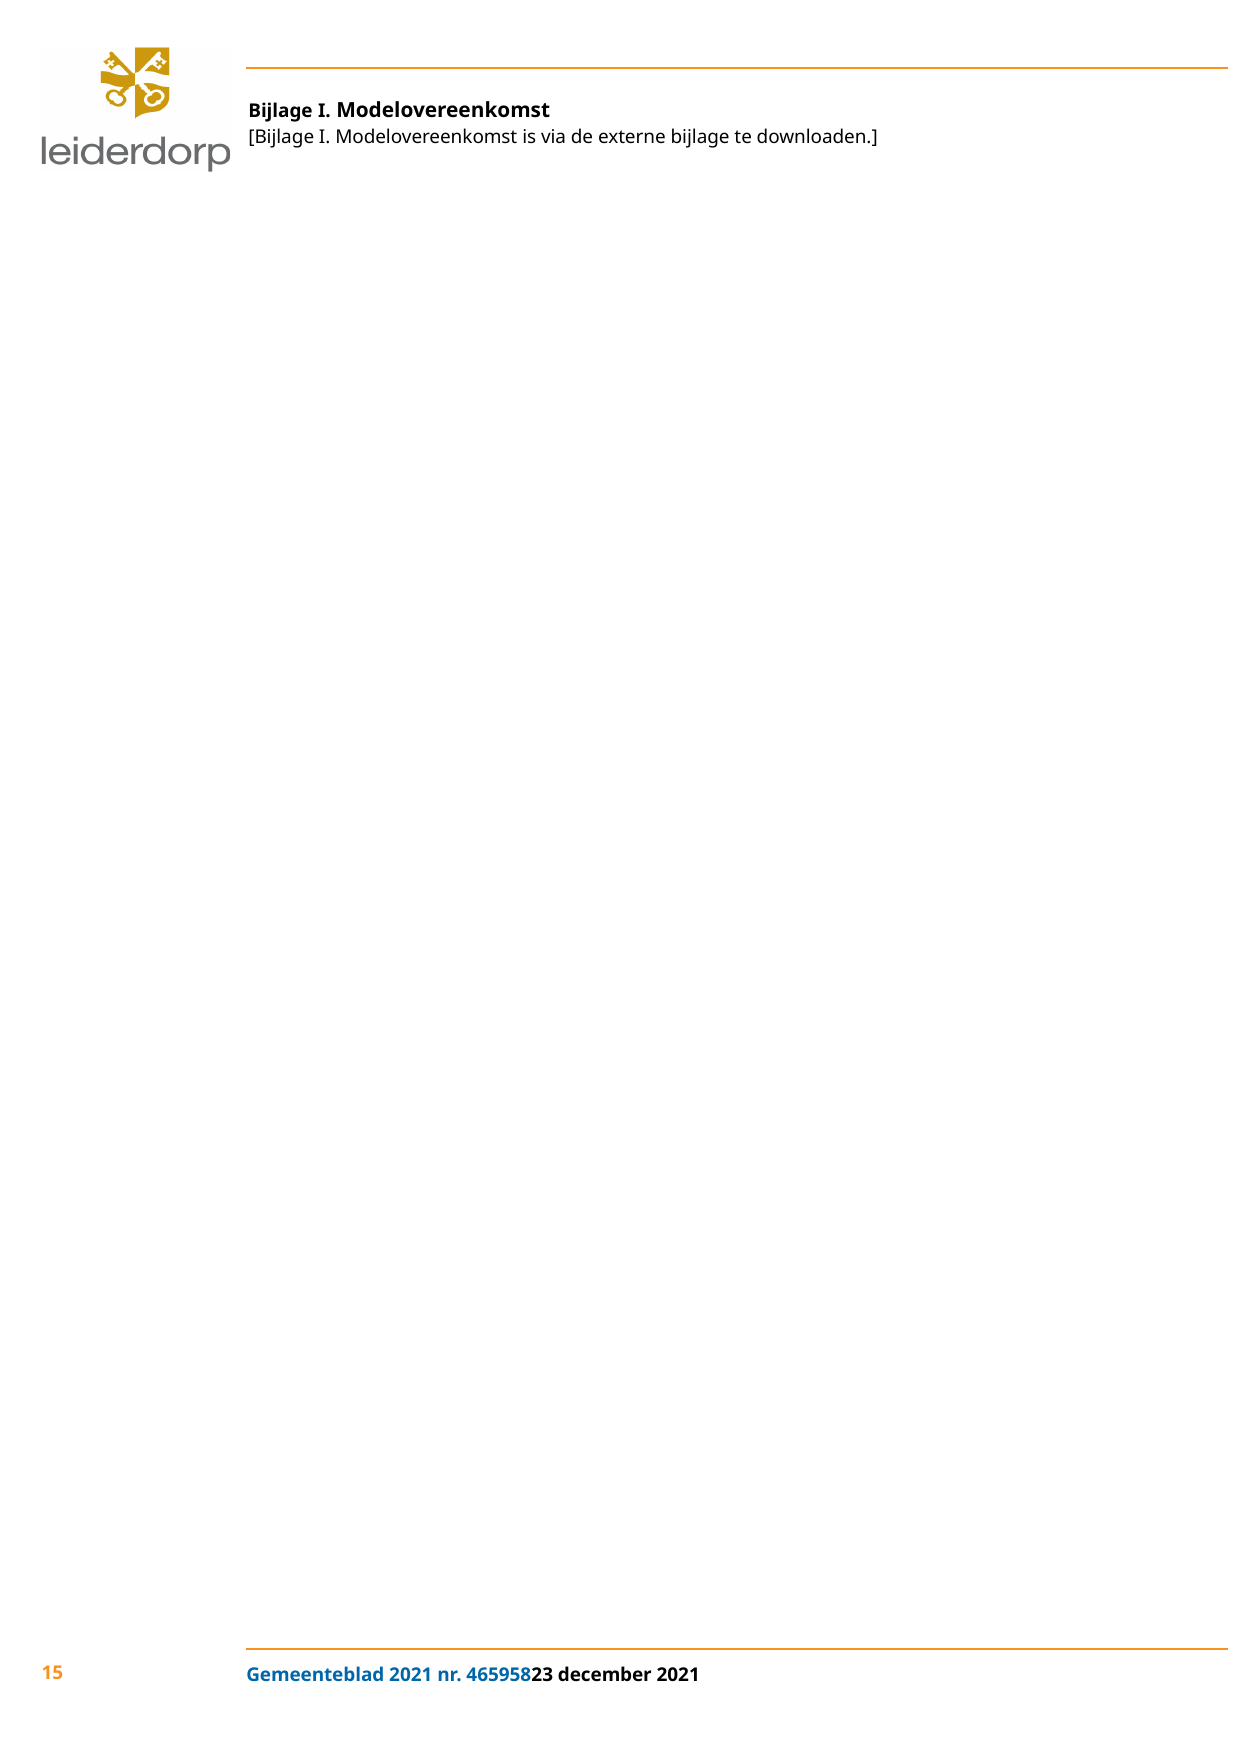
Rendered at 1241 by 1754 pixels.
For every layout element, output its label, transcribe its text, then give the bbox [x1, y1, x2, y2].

picture [41, 47, 231, 172]
text Bijlage I. Modelovereenkomst [248, 95, 1152, 123]
text [Bijlage I. Modelovereenkomst is via de externe bijlage te downloaden.] [248, 123, 1152, 149]
